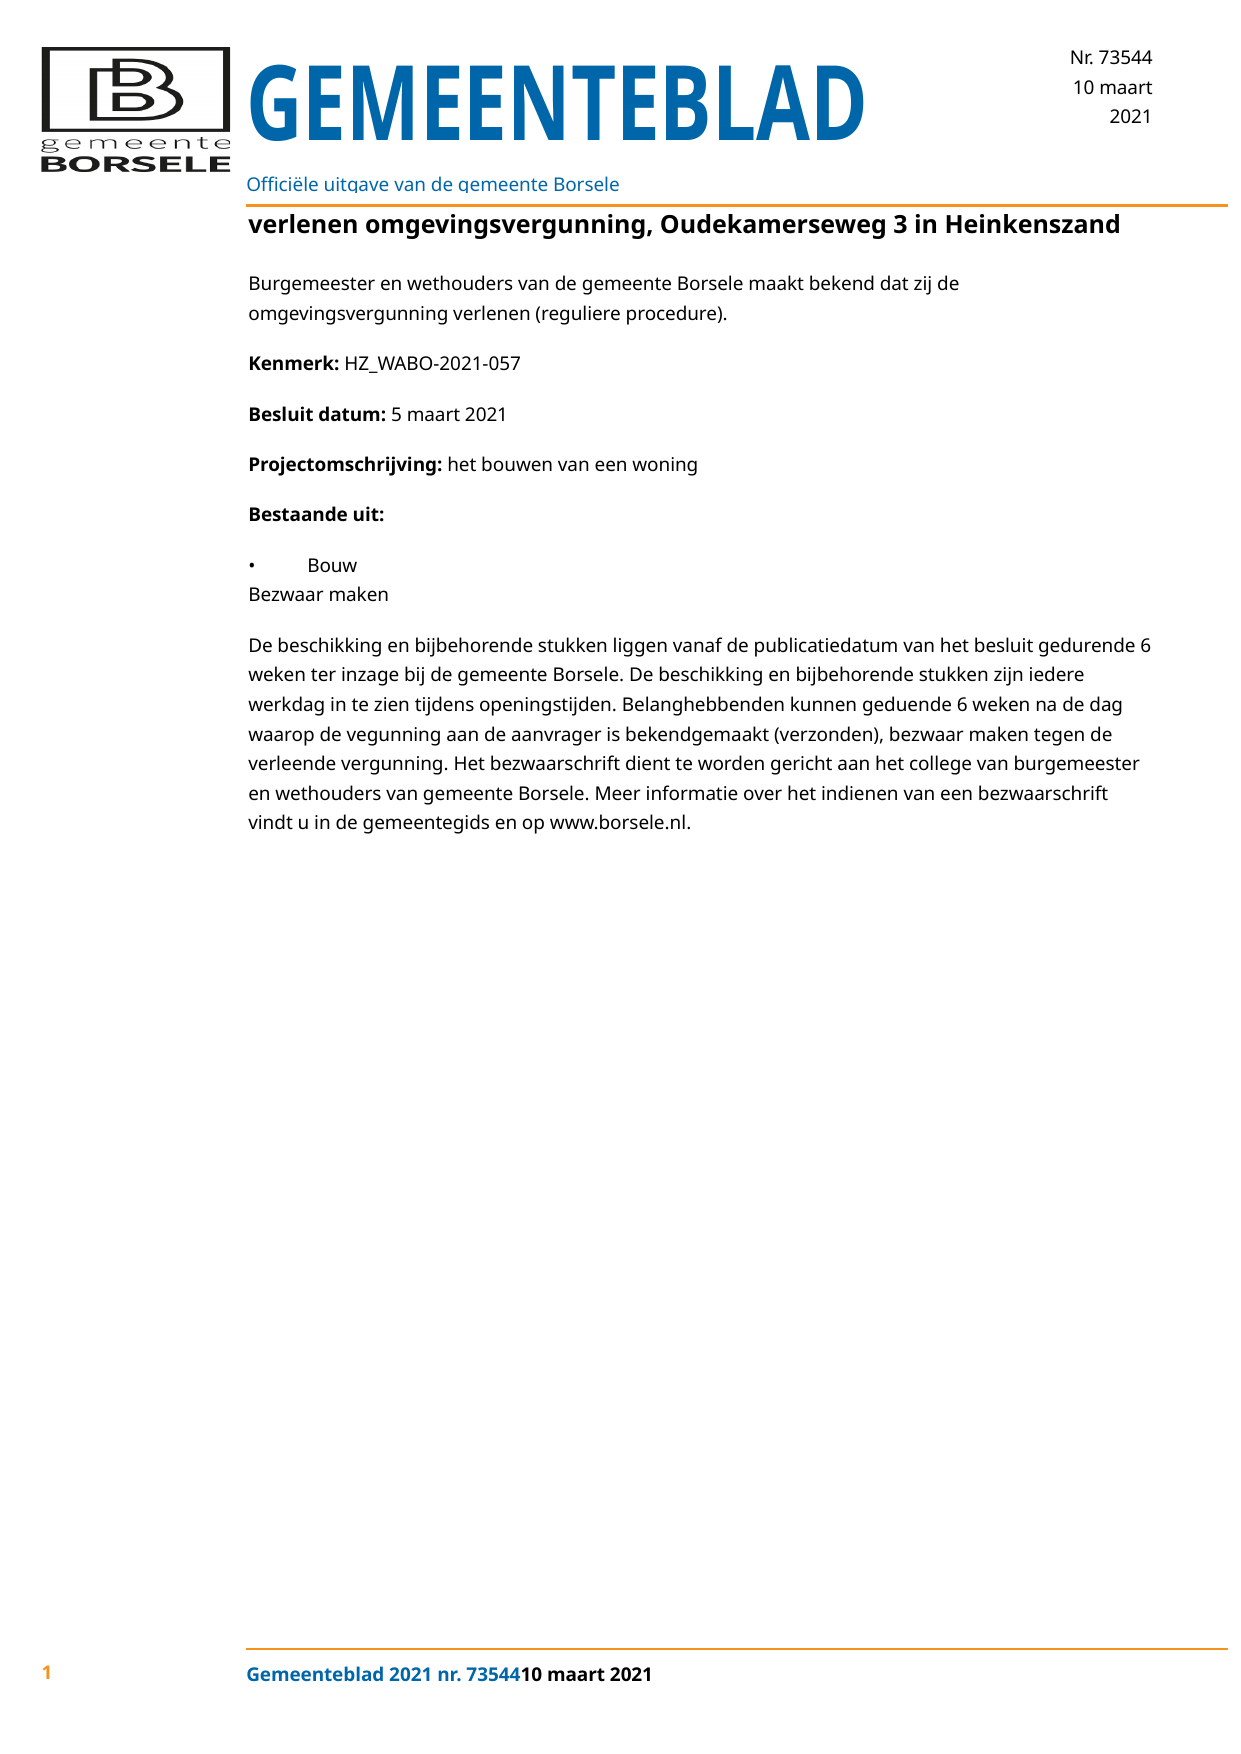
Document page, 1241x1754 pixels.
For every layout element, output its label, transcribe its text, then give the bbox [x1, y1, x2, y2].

text Burgemeester en wethouders van de gemeente Borsele maakt bekend dat zij de omgevingsvergunning verlenen (reguliere procedure). [248, 270, 1152, 326]
text verlenen omgevingsvergunning, Oudekamerseweg 3 in Heinkenszand [248, 207, 1152, 241]
text Bezwaar maken [248, 582, 1152, 607]
picture [41, 47, 231, 172]
text Besluit datum: 5 maart 2021 [248, 401, 1152, 426]
text Projectomschrijving: het bouwen van een woning [248, 451, 1152, 477]
text De beschikking en bijbehorende stukken liggen vanaf de publicatiedatum van het besluit gedurende 6 weken ter inzage bij de gemeente Borsele. De beschikking en bijbehorende stukken zijn iedere werkdag in te zien tijdens openingstijden. Belanghebbenden kunnen geduende 6 weken na de dag waarop de vegunning aan de aanvrager is bekendgemaakt (verzonden), bezwaar maken tegen de verleende vergunning. Het bezwaarschrift dient te worden gericht aan het college van burgemeester en wethouders van gemeente Borsele. Meer informatie over het indienen van een bezwaarschrift vindt u in de gemeentegids en op www.borsele.nl. [248, 632, 1152, 835]
list Bouw [248, 552, 1152, 578]
text Bestaande uit: [248, 502, 1152, 527]
text Kenmerk: HZ_WABO-2021-057 [248, 350, 1152, 376]
